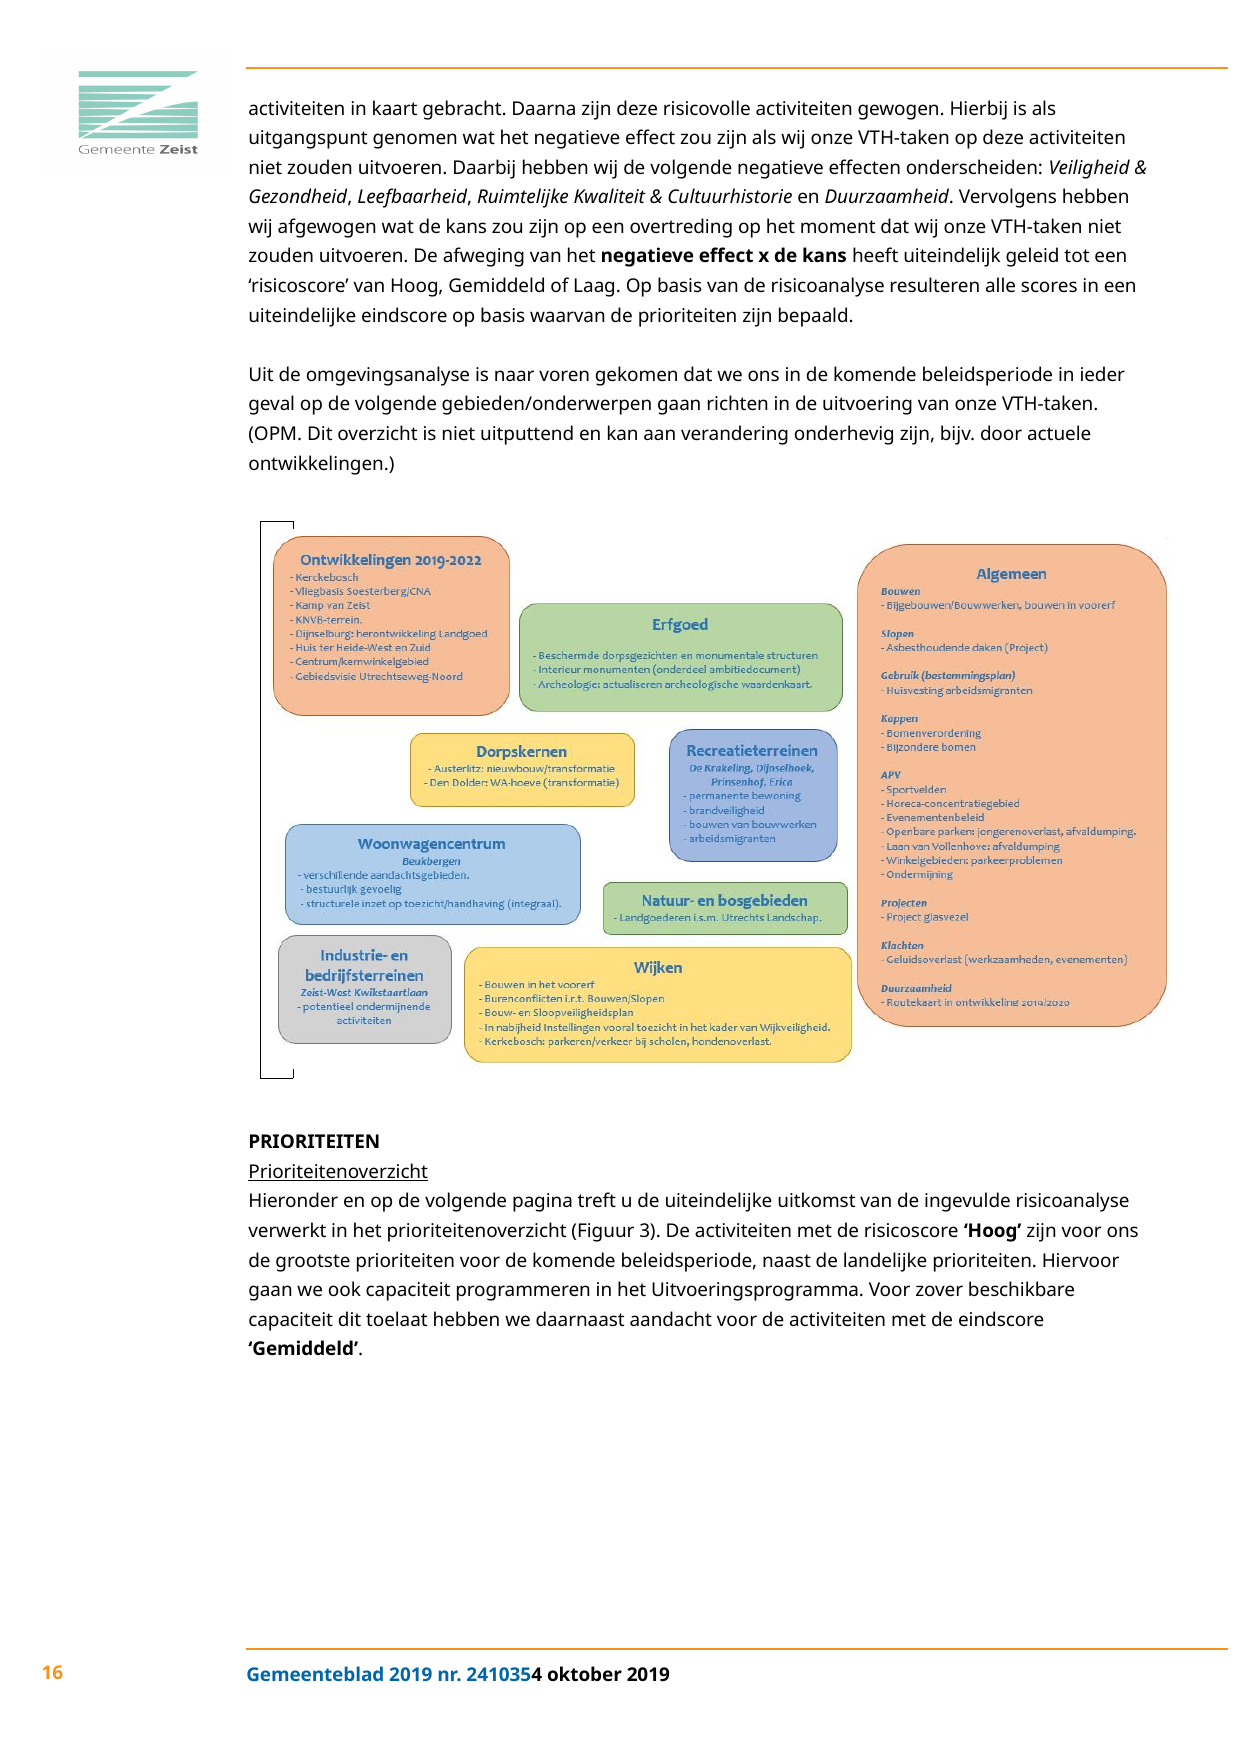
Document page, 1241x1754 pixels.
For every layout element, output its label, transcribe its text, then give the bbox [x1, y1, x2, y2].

picture [268, 529, 1173, 1069]
text activiteiten in kaart gebracht. Daarna zijn deze risicovolle activiteiten gewogen. Hierbij is als uitgangspunt genomen wat het negatieve effect zou zijn als wij onze VTH-taken op deze activiteiten niet zouden uitvoeren. Daarbij hebben wij de volgende negatieve effecten onderscheiden: Veiligheid & Gezondheid, Leefbaarheid, Ruimtelijke Kwaliteit & Cultuurhistorie en Duurzaamheid. Vervolgens hebben wij afgewogen wat de kans zou zijn op een overtreding op het moment dat wij onze VTH-taken niet zouden uitvoeren. De afweging van het negatieve effect x de kans heeft uiteindelijk geleid tot een ‘risicoscore’ van Hoog, Gemiddeld of Laag. Op basis van de risicoanalyse resulteren alle scores in een uiteindelijke eindscore op basis waarvan de prioriteiten zijn bepaald. [248, 95, 1152, 328]
text PRIORITEITEN [248, 1128, 1152, 1154]
text Prioriteitenoverzicht [248, 1158, 1152, 1184]
picture [41, 47, 231, 172]
text Uit de omgevingsanalyse is naar voren gekomen dat we ons in de komende beleidsperiode in ieder geval op de volgende gebieden/onderwerpen gaan richten in de uitvoering van onze VTH-taken. (OPM. Dit overzicht is niet uitputtend en kan aan verandering onderhevig zijn, bijv. door actuele ontwikkelingen.) [248, 361, 1152, 476]
text Hieronder en op de volgende pagina treft u de uiteindelijke uitkomst van de ingevulde risicoanalyse verwerkt in het prioriteitenoverzicht (Figuur 3). De activiteiten met de risicoscore ‘Hoog’ zijn voor ons de grootste prioriteiten voor de komende beleidsperiode, naast de landelijke prioriteiten. Hiervoor gaan we ook capaciteit programmeren in het Uitvoeringsprogramma. Voor zover beschikbare capaciteit dit toelaat hebben we daarnaast aandacht voor de activiteiten met de eindscore ‘Gemiddeld’. [248, 1188, 1152, 1361]
